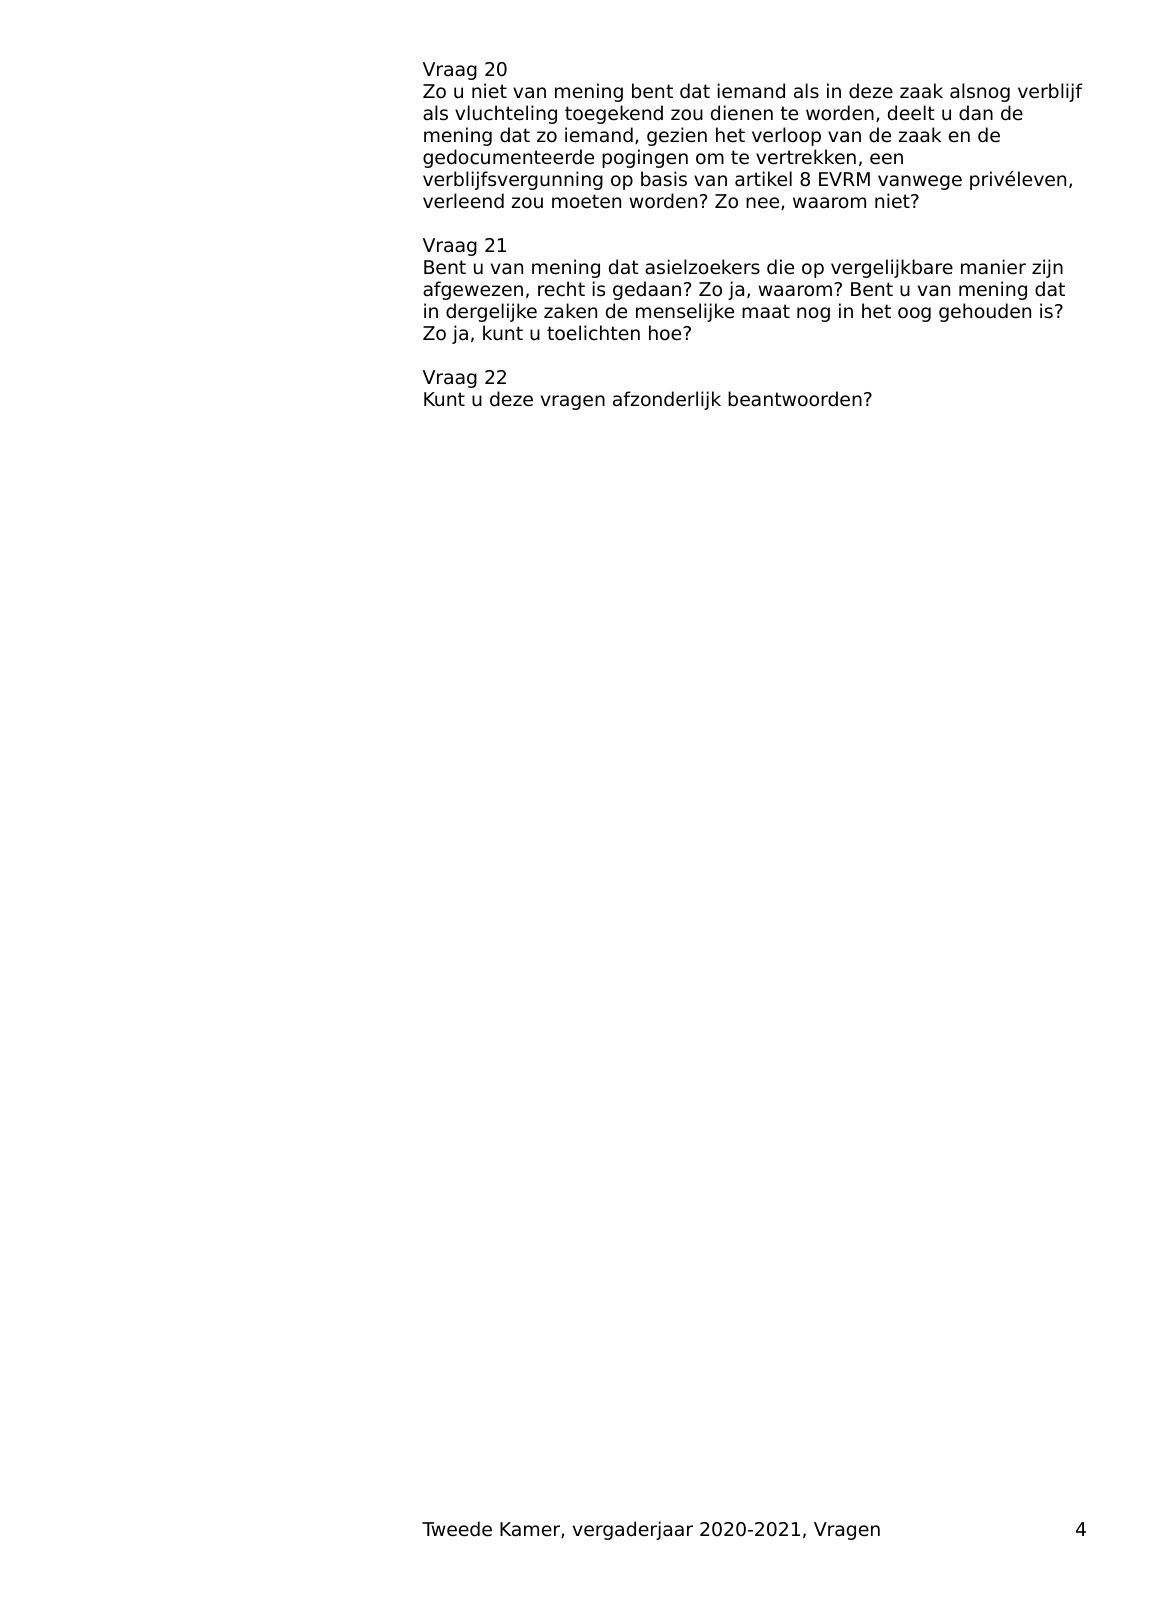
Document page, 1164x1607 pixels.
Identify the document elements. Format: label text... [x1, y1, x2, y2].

text Vraag 20 [422, 59, 1087, 81]
text Vraag 22 [422, 367, 1087, 389]
text Bent u van mening dat asielzoekers die op vergelijkbare manier zijn afgewezen, recht is gedaan? Zo ja, waarom? Bent u van mening dat in dergelijke zaken de menselijke maat nog in het oog gehouden is? Zo ja, kunt u toelichten hoe? [422, 257, 1087, 345]
text Kunt u deze vragen afzonderlijk beantwoorden? [422, 389, 1087, 411]
text Zo u niet van mening bent dat iemand als in deze zaak alsnog verblijf als vluchteling toegekend zou dienen te worden, deelt u dan de mening dat zo iemand, gezien het verloop van de zaak en de gedocumenteerde pogingen om te vertrekken, een verblijfsvergunning op basis van artikel 8 EVRM vanwege privéleven, verleend zou moeten worden? Zo nee, waarom niet? [422, 81, 1087, 213]
text Vraag 21 [422, 235, 1087, 257]
